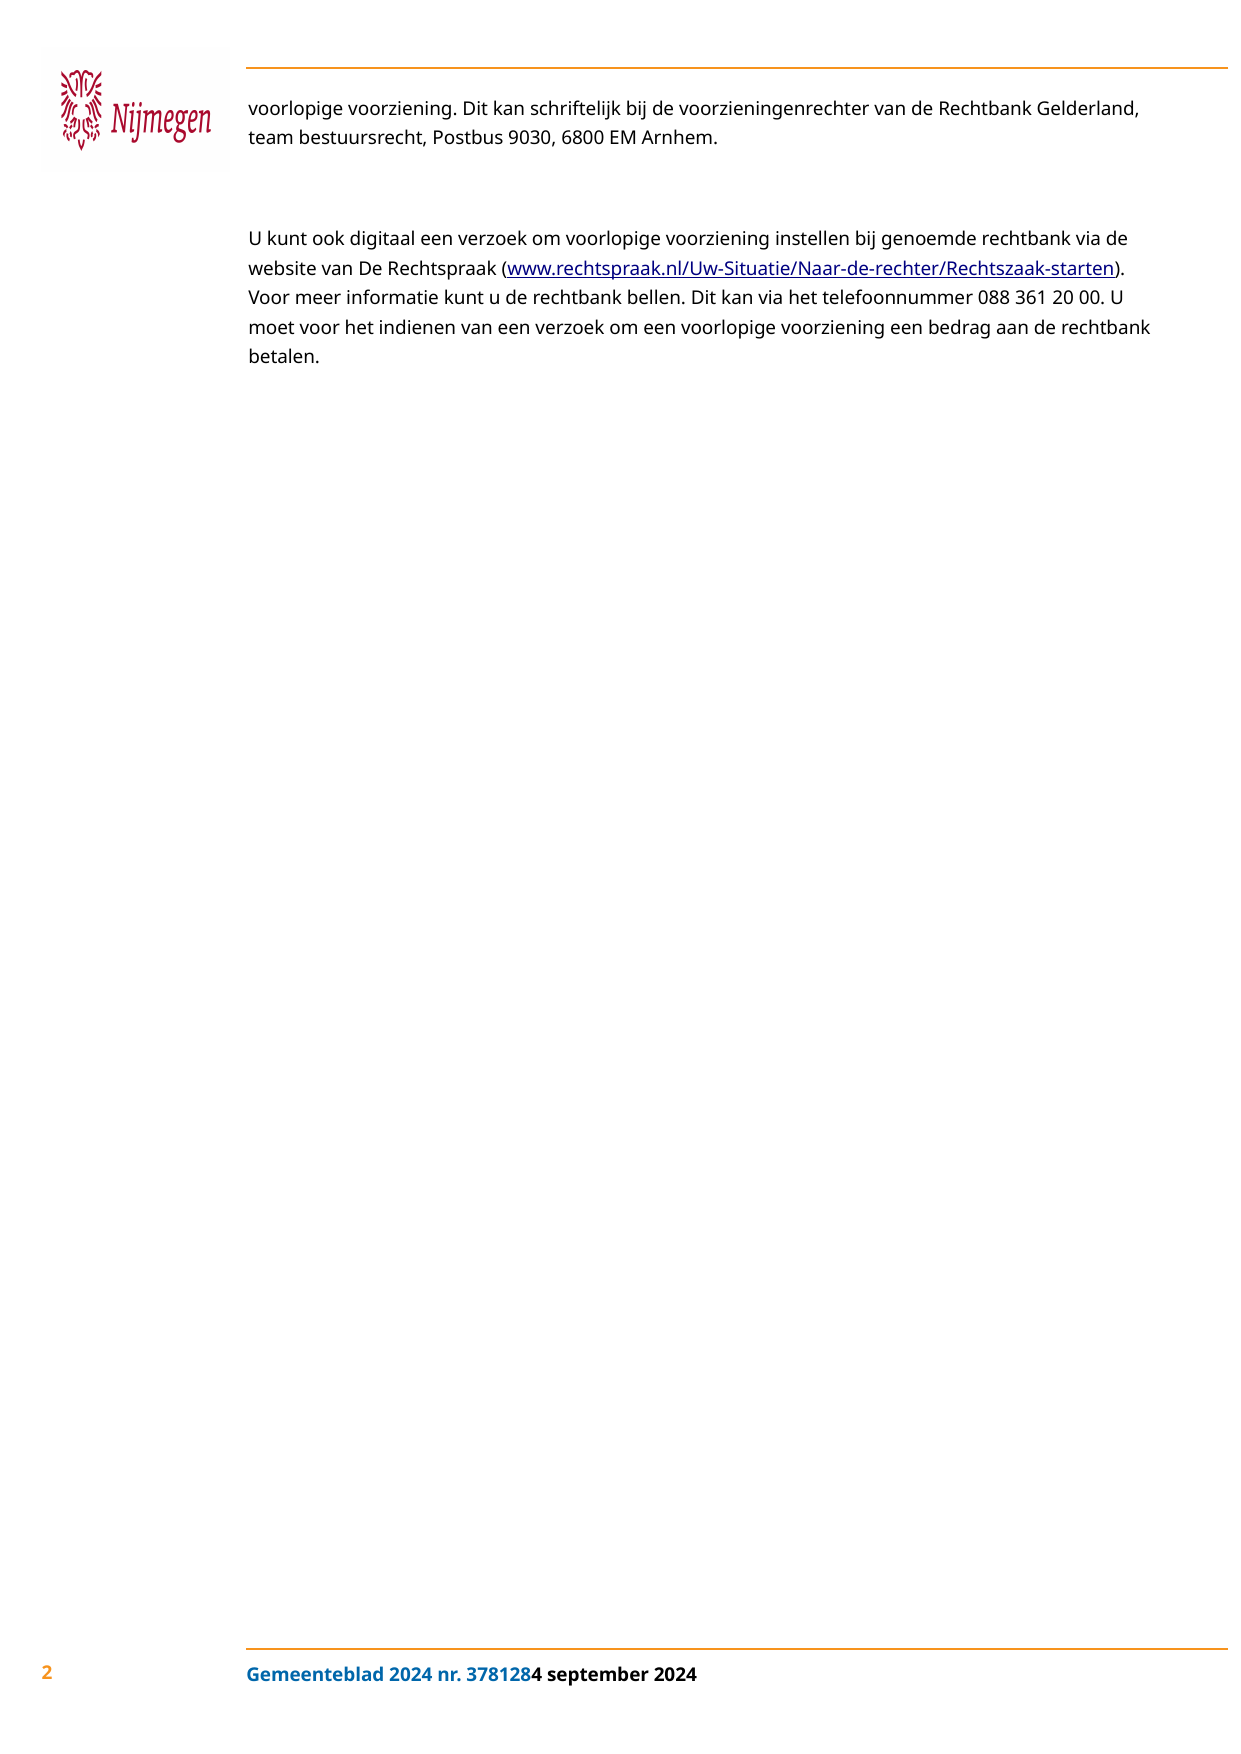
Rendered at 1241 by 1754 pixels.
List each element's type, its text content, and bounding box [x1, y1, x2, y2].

picture [41, 47, 231, 172]
text voorlopige voorziening. Dit kan schriftelijk bij de voorzieningenrechter van de Rechtbank Gelderland, team bestuursrecht, Postbus 9030, 6800 EM Arnhem. [248, 95, 1152, 150]
text U kunt ook digitaal een verzoek om voorlopige voorziening instellen bij genoemde rechtbank via de website van De Rechtspraak (www.rechtspraak.nl/Uw-Situatie/Naar-de-rechter/Rechtszaak-starten). Voor meer informatie kunt u de rechtbank bellen. Dit kan via het telefoonnummer 088 361 20 00. U moet voor het indienen van een verzoek om een voorlopige voorziening een bedrag aan de rechtbank betalen. [248, 225, 1152, 369]
